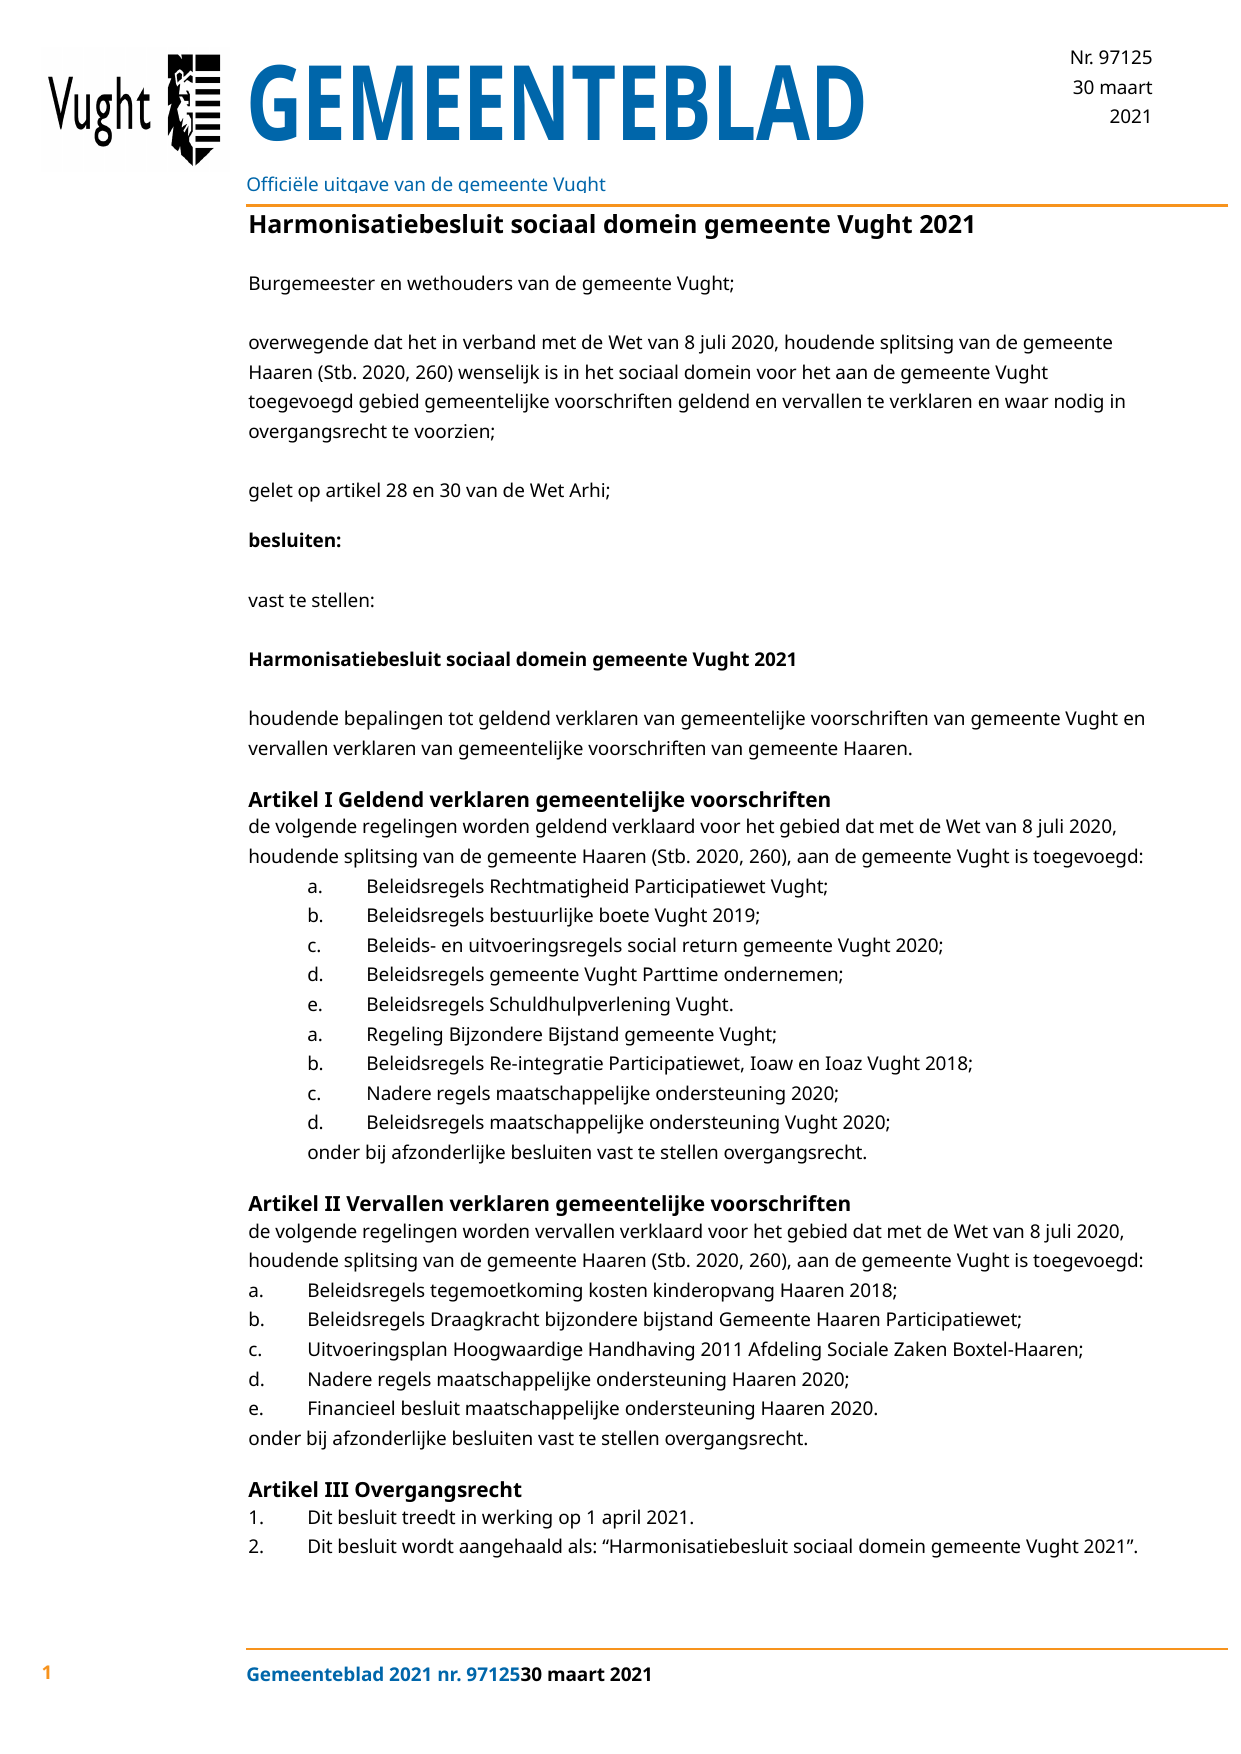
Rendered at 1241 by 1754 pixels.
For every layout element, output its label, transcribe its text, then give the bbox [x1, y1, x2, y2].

list Dit besluit treedt in werking op 1 april 2021. [248, 1504, 1152, 1529]
list Nadere regels maatschappelijke ondersteuning Haaren 2020; [248, 1366, 1152, 1392]
list Beleidsregels maatschappelijke ondersteuning Vught 2020; [307, 1109, 1152, 1135]
text de volgende regelingen worden geldend verklaard voor het gebied dat met de Wet van 8 juli 2020, houdende splitsing van de gemeente Haaren (Stb. 2020, 260), aan de gemeente Vught is toegevoegd: [248, 814, 1152, 869]
text Artikel II Vervallen verklaren gemeentelijke voorschriften [248, 1189, 1152, 1218]
text overwegende dat het in verband met de Wet van 8 juli 2020, houdende splitsing van de gemeente Haaren (Stb. 2020, 260) wenselijk is in het sociaal domein voor het aan de gemeente Vught toegevoegd gebied gemeentelijke voorschriften geldend en vervallen te verklaren en waar nodig in overgangsrecht te voorzien; [248, 329, 1152, 444]
list onder bij afzonderlijke besluiten vast te stellen overgangsrecht. [248, 1139, 1152, 1165]
text gelet op artikel 28 en 30 van de Wet Arhi; [248, 477, 1152, 503]
text Artikel I Geldend verklaren gemeentelijke voorschriften [248, 785, 1152, 814]
list Beleidsregels tegemoetkoming kosten kinderopvang Haaren 2018; [248, 1277, 1152, 1303]
list Beleidsregels Schuldhulpverlening Vught. [307, 991, 1152, 1017]
text besluiten: [248, 528, 1152, 553]
list Uitvoeringsplan Hoogwaardige Handhaving 2011 Afdeling Sociale Zaken Boxtel-Haaren; [248, 1336, 1152, 1362]
list Nadere regels maatschappelijke ondersteuning 2020; [307, 1080, 1152, 1106]
text houdende bepalingen tot geldend verklaren van gemeentelijke voorschriften van gemeente Vught en vervallen verklaren van gemeentelijke voorschriften van gemeente Haaren. [248, 705, 1152, 761]
text Artikel III Overgangsrecht [248, 1475, 1152, 1504]
text de volgende regelingen worden vervallen verklaard voor het gebied dat met de Wet van 8 juli 2020, houdende splitsing van de gemeente Haaren (Stb. 2020, 260), aan de gemeente Vught is toegevoegd: [248, 1218, 1152, 1273]
picture [41, 47, 231, 172]
text vast te stellen: [248, 587, 1152, 613]
text Harmonisatiebesluit sociaal domein gemeente Vught 2021 [248, 207, 1152, 241]
text onder bij afzonderlijke besluiten vast te stellen overgangsrecht. [248, 1425, 1152, 1451]
list Beleidsregels Draagkracht bijzondere bijstand Gemeente Haaren Participatiewet; [248, 1307, 1152, 1332]
list Financieel besluit maatschappelijke ondersteuning Haaren 2020. [248, 1395, 1152, 1421]
text Burgemeester en wethouders van de gemeente Vught; [248, 270, 1152, 296]
list Beleidsregels Rechtmatigheid Participatiewet Vught; [307, 873, 1152, 898]
list Beleidsregels gemeente Vught Parttime ondernemen; [307, 962, 1152, 987]
list Beleidsregels bestuurlijke boete Vught 2019; [307, 902, 1152, 928]
list Beleids- en uitvoeringsregels social return gemeente Vught 2020; [307, 932, 1152, 958]
text Harmonisatiebesluit sociaal domein gemeente Vught 2021 [248, 646, 1152, 672]
list Dit besluit wordt aangehaald als: “Harmonisatiebesluit sociaal domein gemeente Vught 2021”. [248, 1533, 1152, 1559]
list Beleidsregels Re-integratie Participatiewet, Ioaw en Ioaz Vught 2018; [307, 1050, 1152, 1076]
list Regeling Bijzondere Bijstand gemeente Vught; [307, 1021, 1152, 1046]
